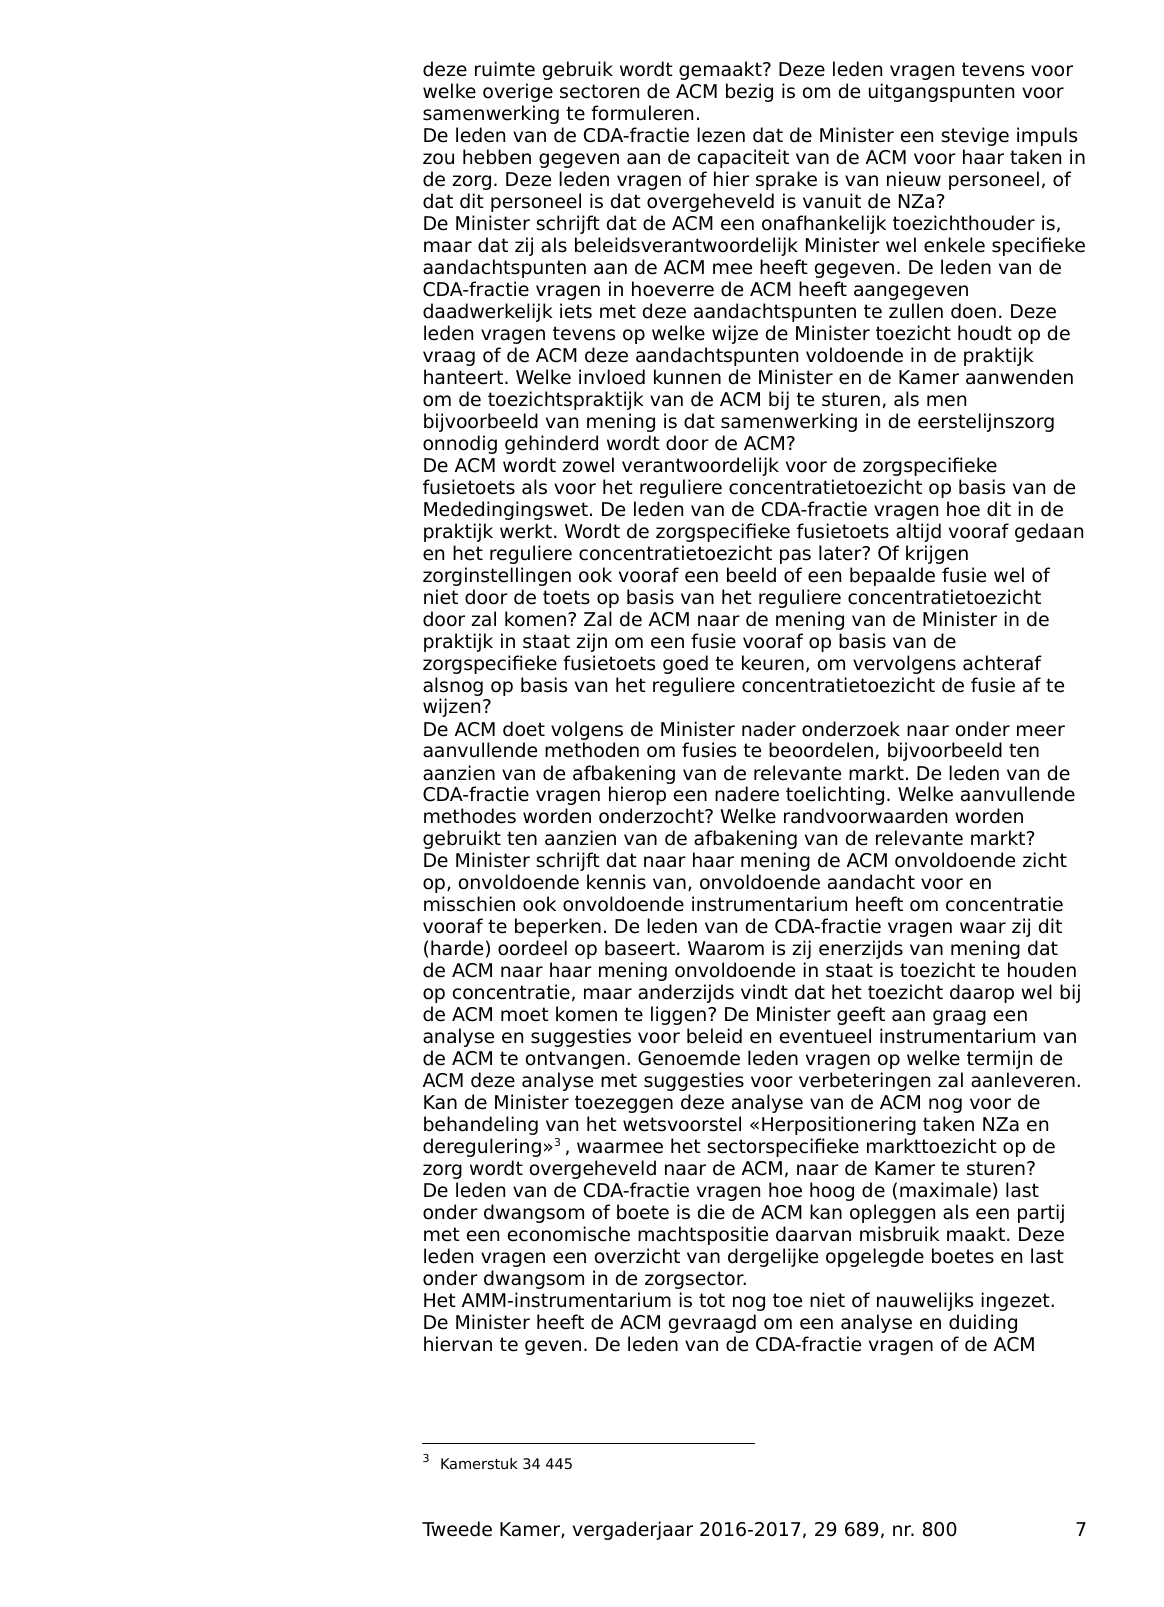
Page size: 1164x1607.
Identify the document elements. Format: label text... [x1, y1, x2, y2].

text Het AMM-instrumentarium is tot nog toe niet of nauwelijks ingezet. De Minister heeft de ACM gevraagd om een analyse en duiding hiervan te geven. De leden van de CDA-fractie vragen of de ACM [422, 1290, 1087, 1356]
text De leden van de CDA-fractie vragen hoe hoog de (maximale) last onder dwangsom of boete is die de ACM kan opleggen als een partij met een economische machtspositie daarvan misbruik maakt. Deze leden vragen een overzicht van dergelijke opgelegde boetes en last onder dwangsom in de zorgsector. [422, 1180, 1087, 1290]
text Kamerstuk 34 445 [422, 1452, 1087, 1474]
text De Minister schrijft dat de ACM een onafhankelijk toezichthouder is, maar dat zij als beleidsverantwoordelijk Minister wel enkele specifieke aandachtspunten aan de ACM mee heeft gegeven. De leden van de CDA-fractie vragen in hoeverre de ACM heeft aangegeven daadwerkelijk iets met deze aandachtspunten te zullen doen. Deze leden vragen tevens op welke wijze de Minister toezicht houdt op de vraag of de ACM deze aandachtspunten voldoende in de praktijk hanteert. Welke invloed kunnen de Minister en de Kamer aanwenden om de toezichtspraktijk van de ACM bij te sturen, als men bijvoorbeeld van mening is dat samenwerking in de eerstelijnszorg onnodig gehinderd wordt door de ACM? [422, 213, 1087, 455]
text De Minister schrijft dat naar haar mening de ACM onvoldoende zicht op, onvoldoende kennis van, onvoldoende aandacht voor en misschien ook onvoldoende instrumentarium heeft om concentratie vooraf te beperken. De leden van de CDA-fractie vragen waar zij dit (harde) oordeel op baseert. Waarom is zij enerzijds van mening dat de ACM naar haar mening onvoldoende in staat is toezicht te houden op concentratie, maar anderzijds vindt dat het toezicht daarop wel bij de ACM moet komen te liggen? De Minister geeft aan graag een analyse en suggesties voor beleid en eventueel instrumentarium van de ACM te ontvangen. Genoemde leden vragen op welke termijn de ACM deze analyse met suggesties voor verbeteringen zal aanleveren. Kan de Minister toezeggen deze analyse van de ACM nog voor de behandeling van het wetsvoorstel «Herpositionering taken NZa en deregulering», waarmee het sectorspecifieke markttoezicht op de zorg wordt overgeheveld naar de ACM, naar de Kamer te sturen? [422, 850, 1087, 1180]
text De ACM wordt zowel verantwoordelijk voor de zorgspecifieke fusietoets als voor het reguliere concentratietoezicht op basis van de Mededingingswet. De leden van de CDA-fractie vragen hoe dit in de praktijk werkt. Wordt de zorgspecifieke fusietoets altijd vooraf gedaan en het reguliere concentratietoezicht pas later? Of krijgen zorginstellingen ook vooraf een beeld of een bepaalde fusie wel of niet door de toets op basis van het reguliere concentratietoezicht door zal komen? Zal de ACM naar de mening van de Minister in de praktijk in staat zijn om een fusie vooraf op basis van de zorgspecifieke fusietoets goed te keuren, om vervolgens achteraf alsnog op basis van het reguliere concentratietoezicht de fusie af te wijzen? [422, 455, 1087, 718]
text De ACM doet volgens de Minister nader onderzoek naar onder meer aanvullende methoden om fusies te beoordelen, bijvoorbeeld ten aanzien van de afbakening van de relevante markt. De leden van de CDA-fractie vragen hierop een nadere toelichting. Welke aanvullende methodes worden onderzocht? Welke randvoorwaarden worden gebruikt ten aanzien van de afbakening van de relevante markt? [422, 718, 1087, 850]
text De leden van de CDA-fractie lezen dat de Minister een stevige impuls zou hebben gegeven aan de capaciteit van de ACM voor haar taken in de zorg. Deze leden vragen of hier sprake is van nieuw personeel, of dat dit personeel is dat overgeheveld is vanuit de NZa? [422, 125, 1087, 213]
text deze ruimte gebruik wordt gemaakt? Deze leden vragen tevens voor welke overige sectoren de ACM bezig is om de uitgangspunten voor samenwerking te formuleren. [422, 59, 1087, 125]
